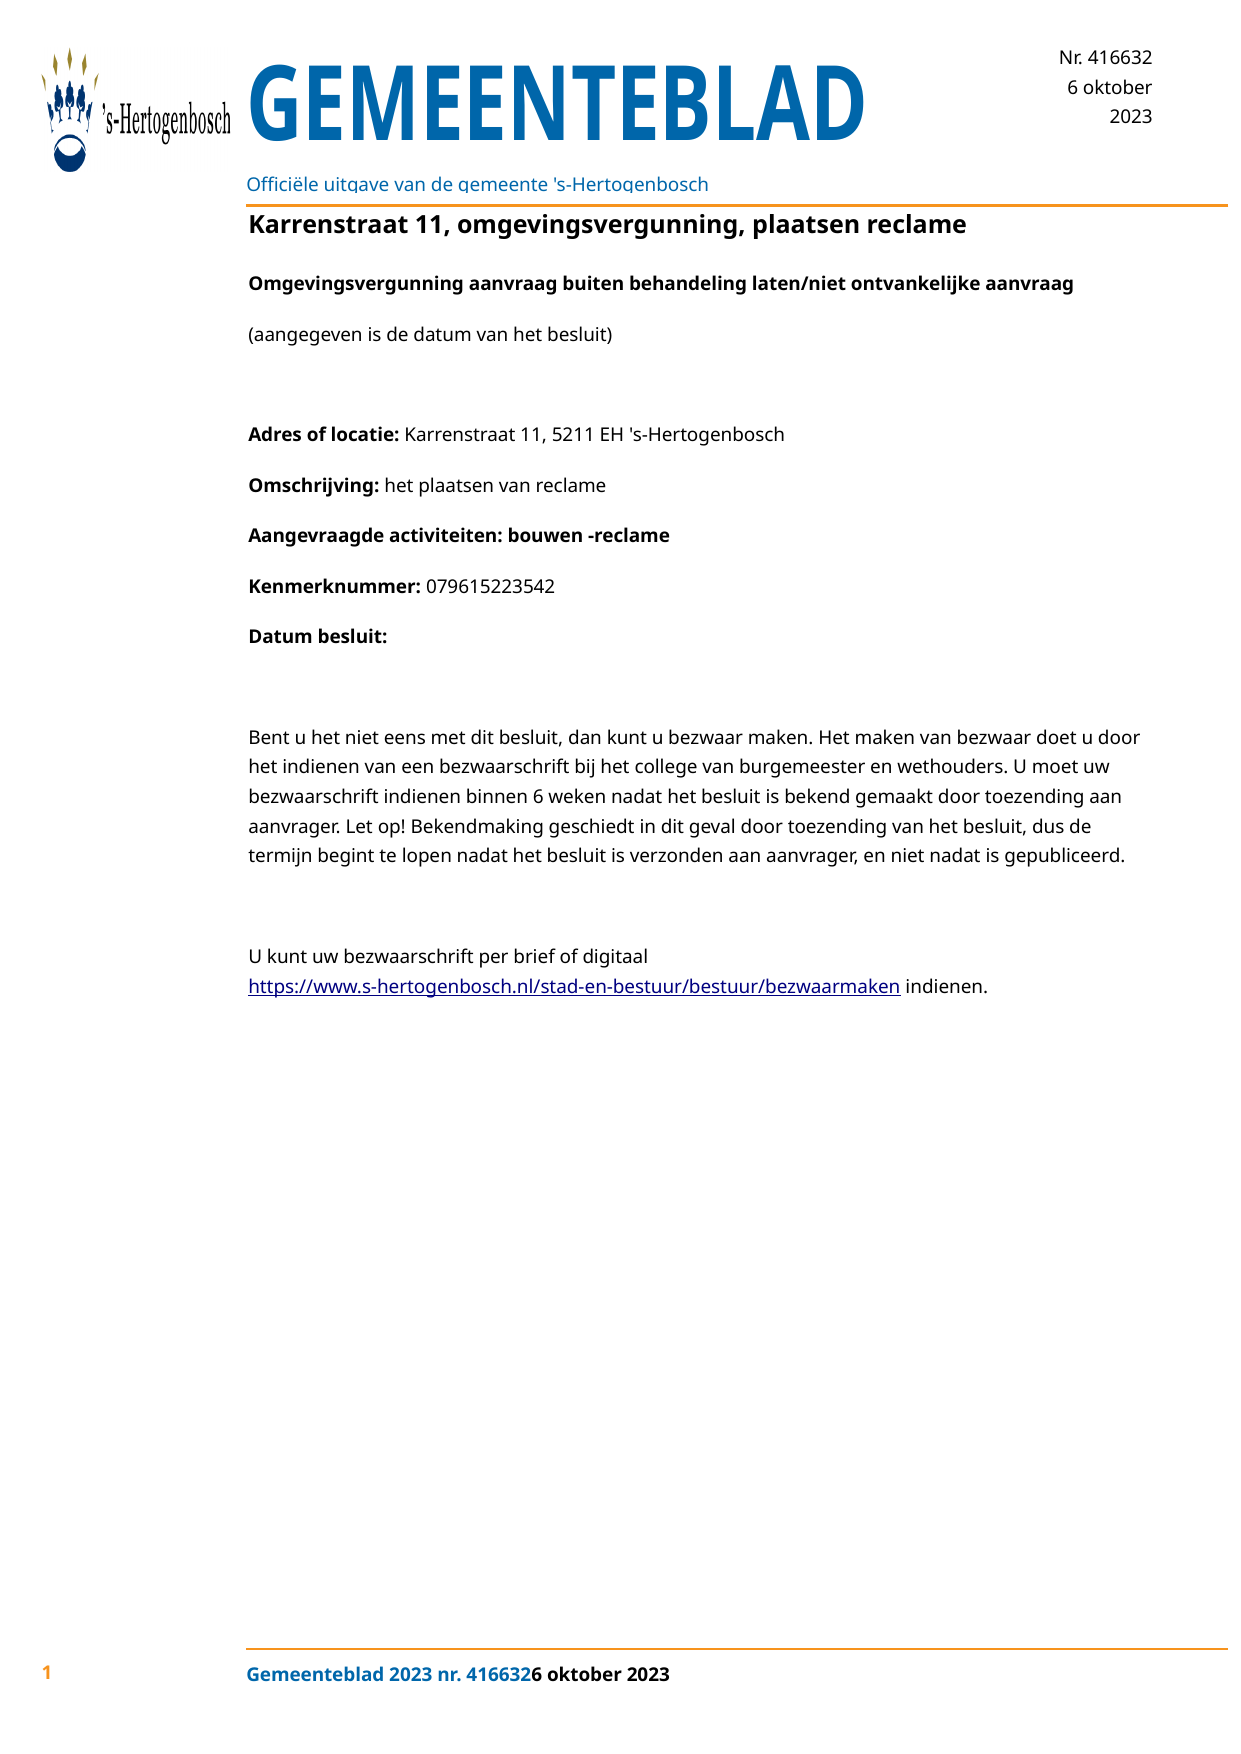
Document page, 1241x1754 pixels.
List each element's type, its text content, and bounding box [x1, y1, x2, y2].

text Bent u het niet eens met dit besluit, dan kunt u bezwaar maken. Het maken van bezwaar doet u door het indienen van een bezwaarschrift bij het college van burgemeester en wethouders. U moet uw bezwaarschrift indienen binnen 6 weken nadat het besluit is bekend gemaakt door toezending aan aanvrager. Let op! Bekendmaking geschiedt in dit geval door toezending van het besluit, dus de termijn begint te lopen nadat het besluit is verzonden aan aanvrager, en niet nadat is gepubliceerd. [248, 724, 1152, 868]
text Aangevraagde activiteiten: bouwen -reclame [248, 522, 1152, 548]
text U kunt uw bezwaarschrift per brief of digitaal https://www.s-hertogenbosch.nl/stad-en-bestuur/bestuur/bezwaarmaken indienen. [248, 943, 1152, 998]
text Karrenstraat 11, omgevingsvergunning, plaatsen reclame [248, 207, 1152, 241]
picture [41, 47, 231, 172]
text Datum besluit: [248, 623, 1152, 649]
text Adres of locatie: Karrenstraat 11, 5211 EH 's-Hertogenbosch [248, 422, 1152, 447]
text Omschrijving: het plaatsen van reclame [248, 472, 1152, 498]
text Omgevingsvergunning aanvraag buiten behandeling laten/niet ontvankelijke aanvraag [248, 270, 1152, 296]
text (aangegeven is de datum van het besluit) [248, 321, 1152, 346]
text Kenmerknummer: 079615223542 [248, 573, 1152, 598]
